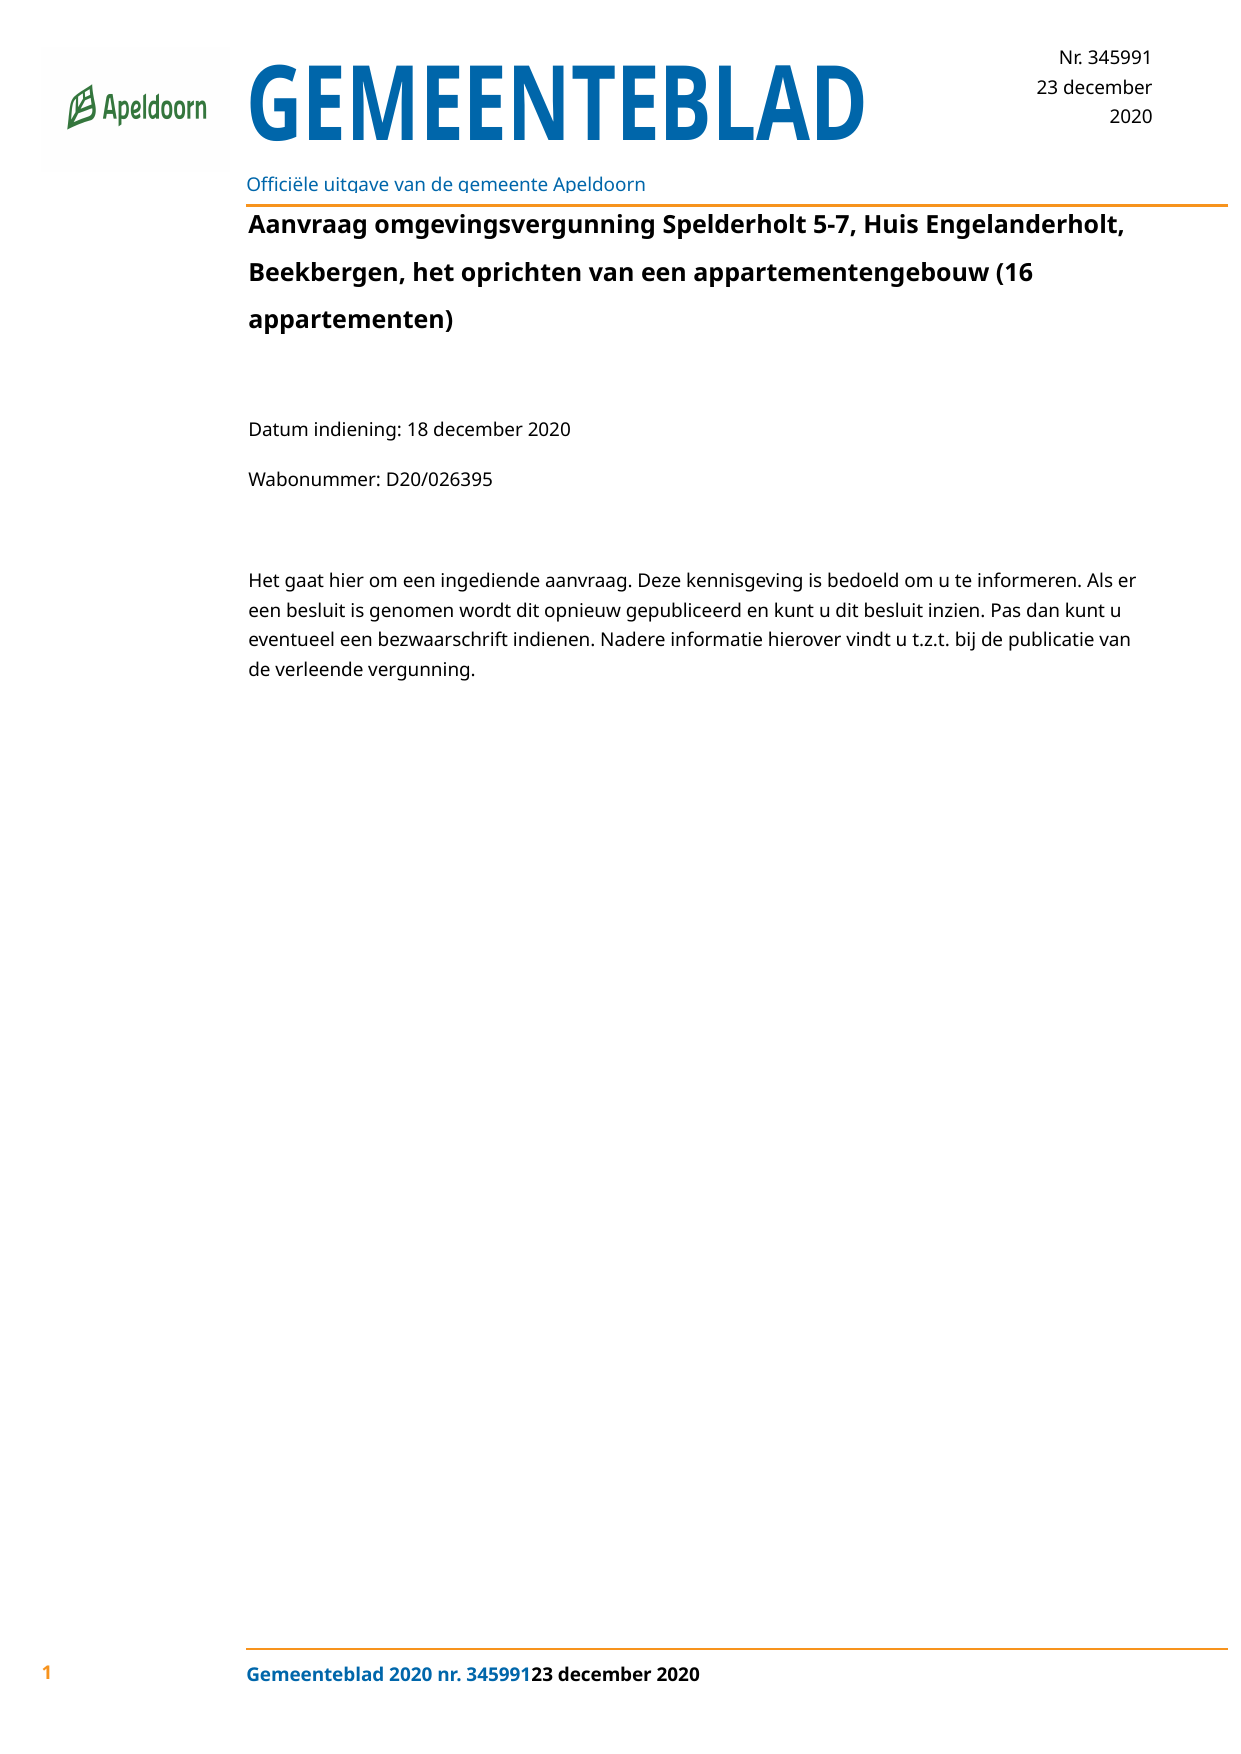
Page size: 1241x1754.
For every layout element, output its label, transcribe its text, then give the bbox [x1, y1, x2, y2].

text Wabonummer: D20/026395 [248, 466, 1152, 492]
text Aanvraag omgevingsvergunning Spelderholt 5-7, Huis Engelanderholt, Beekbergen, het oprichten van een appartementengebouw (16 appartementen) [248, 207, 1152, 336]
text Datum indiening: 18 december 2020 [248, 416, 1152, 442]
picture [41, 47, 231, 172]
text Het gaat hier om een ingediende aanvraag. Deze kennisgeving is bedoeld om u te informeren. Als er een besluit is genomen wordt dit opnieuw gepubliceerd en kunt u dit besluit inzien. Pas dan kunt u eventueel een bezwaarschrift indienen. Nadere informatie hierover vindt u t.z.t. bij de publicatie van de verleende vergunning. [248, 567, 1152, 682]
